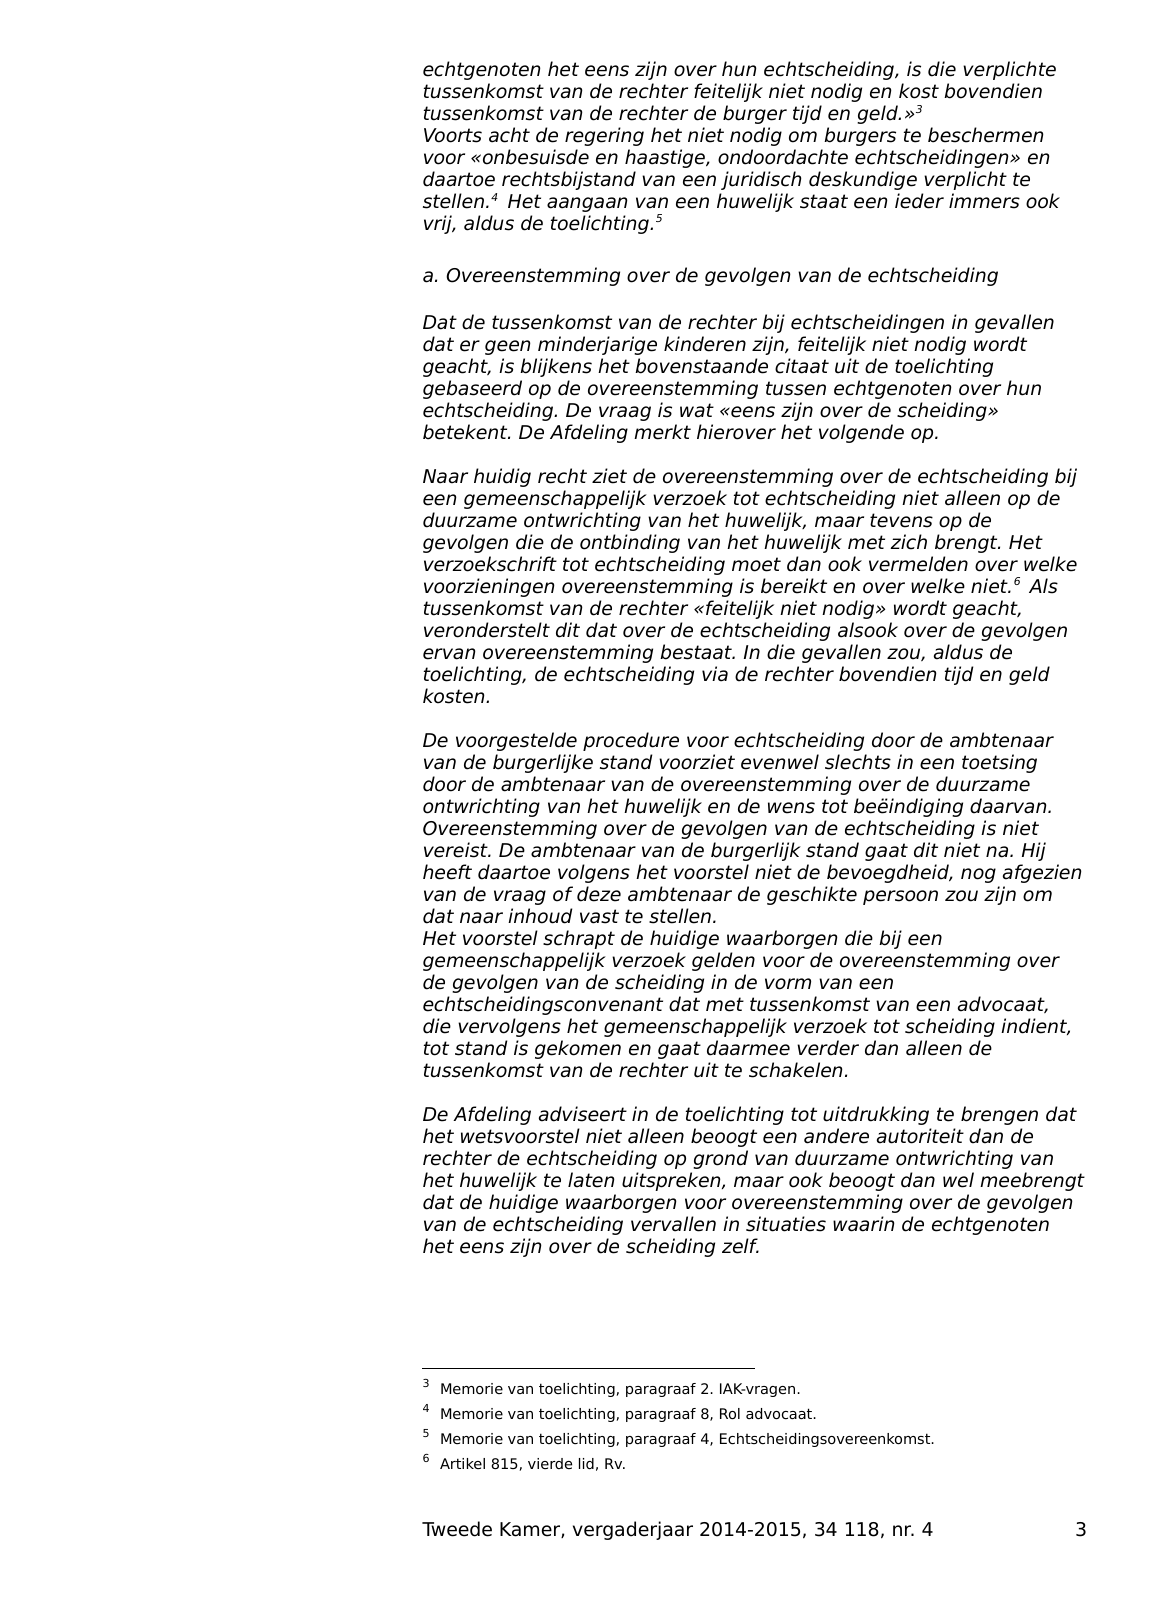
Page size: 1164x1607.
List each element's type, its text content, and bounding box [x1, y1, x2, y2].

text Voorts acht de regering het niet nodig om burgers te beschermen voor «onbesuisde en haastige, ondoordachte echtscheidingen» en daartoe rechtsbijstand van een juridisch deskundige verplicht te stellen. Het aangaan van een huwelijk staat een ieder immers ook vrij, aldus de toelichting. [422, 125, 1087, 235]
text Memorie van toelichting, paragraaf 4, Echtscheidingsovereenkomst. [422, 1427, 1087, 1449]
text Het voorstel schrapt de huidige waarborgen die bij een gemeenschappelijk verzoek gelden voor de overeenstemming over de gevolgen van de scheiding in de vorm van een echtscheidingsconvenant dat met tussenkomst van een advocaat, die vervolgens het gemeenschappelijk verzoek tot scheiding indient, tot stand is gekomen en gaat daarmee verder dan alleen de tussenkomst van de rechter uit te schakelen. [422, 928, 1087, 1082]
text De voorgestelde procedure voor echtscheiding door de ambtenaar van de burgerlijke stand voorziet evenwel slechts in een toetsing door de ambtenaar van de overeenstemming over de duurzame ontwrichting van het huwelijk en de wens tot beëindiging daarvan. Overeenstemming over de gevolgen van de echtscheiding is niet vereist. De ambtenaar van de burgerlijk stand gaat dit niet na. Hij heeft daartoe volgens het voorstel niet de bevoegdheid, nog afgezien van de vraag of deze ambtenaar de geschikte persoon zou zijn om dat naar inhoud vast te stellen. [422, 730, 1087, 928]
text Memorie van toelichting, paragraaf 8, Rol advocaat. [422, 1402, 1087, 1424]
subtitle a. Overeenstemming over de gevolgen van de echtscheiding [422, 265, 1087, 287]
text Naar huidig recht ziet de overeenstemming over de echtscheiding bij een gemeenschappelijk verzoek tot echtscheiding niet alleen op de duurzame ontwrichting van het huwelijk, maar tevens op de gevolgen die de ontbinding van het huwelijk met zich brengt. Het verzoekschrift tot echtscheiding moet dan ook vermelden over welke voorzieningen overeenstemming is bereikt en over welke niet. Als tussenkomst van de rechter «feitelijk niet nodig» wordt geacht, veronderstelt dit dat over de echtscheiding alsook over de gevolgen ervan overeenstemming bestaat. In die gevallen zou, aldus de toelichting, de echtscheiding via de rechter bovendien tijd en geld kosten. [422, 466, 1087, 708]
text Memorie van toelichting, paragraaf 2. IAK-vragen. [422, 1377, 1087, 1399]
text Dat de tussenkomst van de rechter bij echtscheidingen in gevallen dat er geen minderjarige kinderen zijn, feitelijk niet nodig wordt geacht, is blijkens het bovenstaande citaat uit de toelichting gebaseerd op de overeenstemming tussen echtgenoten over hun echtscheiding. De vraag is wat «eens zijn over de scheiding» betekent. De Afdeling merkt hierover het volgende op. [422, 312, 1087, 444]
text Artikel 815, vierde lid, Rv. [422, 1452, 1087, 1474]
text De Afdeling adviseert in de toelichting tot uitdrukking te brengen dat het wetsvoorstel niet alleen beoogt een andere autoriteit dan de rechter de echtscheiding op grond van duurzame ontwrichting van het huwelijk te laten uitspreken, maar ook beoogt dan wel meebrengt dat de huidige waarborgen voor overeenstemming over de gevolgen van de echtscheiding vervallen in situaties waarin de echtgenoten het eens zijn over de scheiding zelf. [422, 1104, 1087, 1258]
text echtgenoten het eens zijn over hun echtscheiding, is die verplichte tussenkomst van de rechter feitelijk niet nodig en kost bovendien tussenkomst van de rechter de burger tijd en geld.» [422, 59, 1087, 125]
